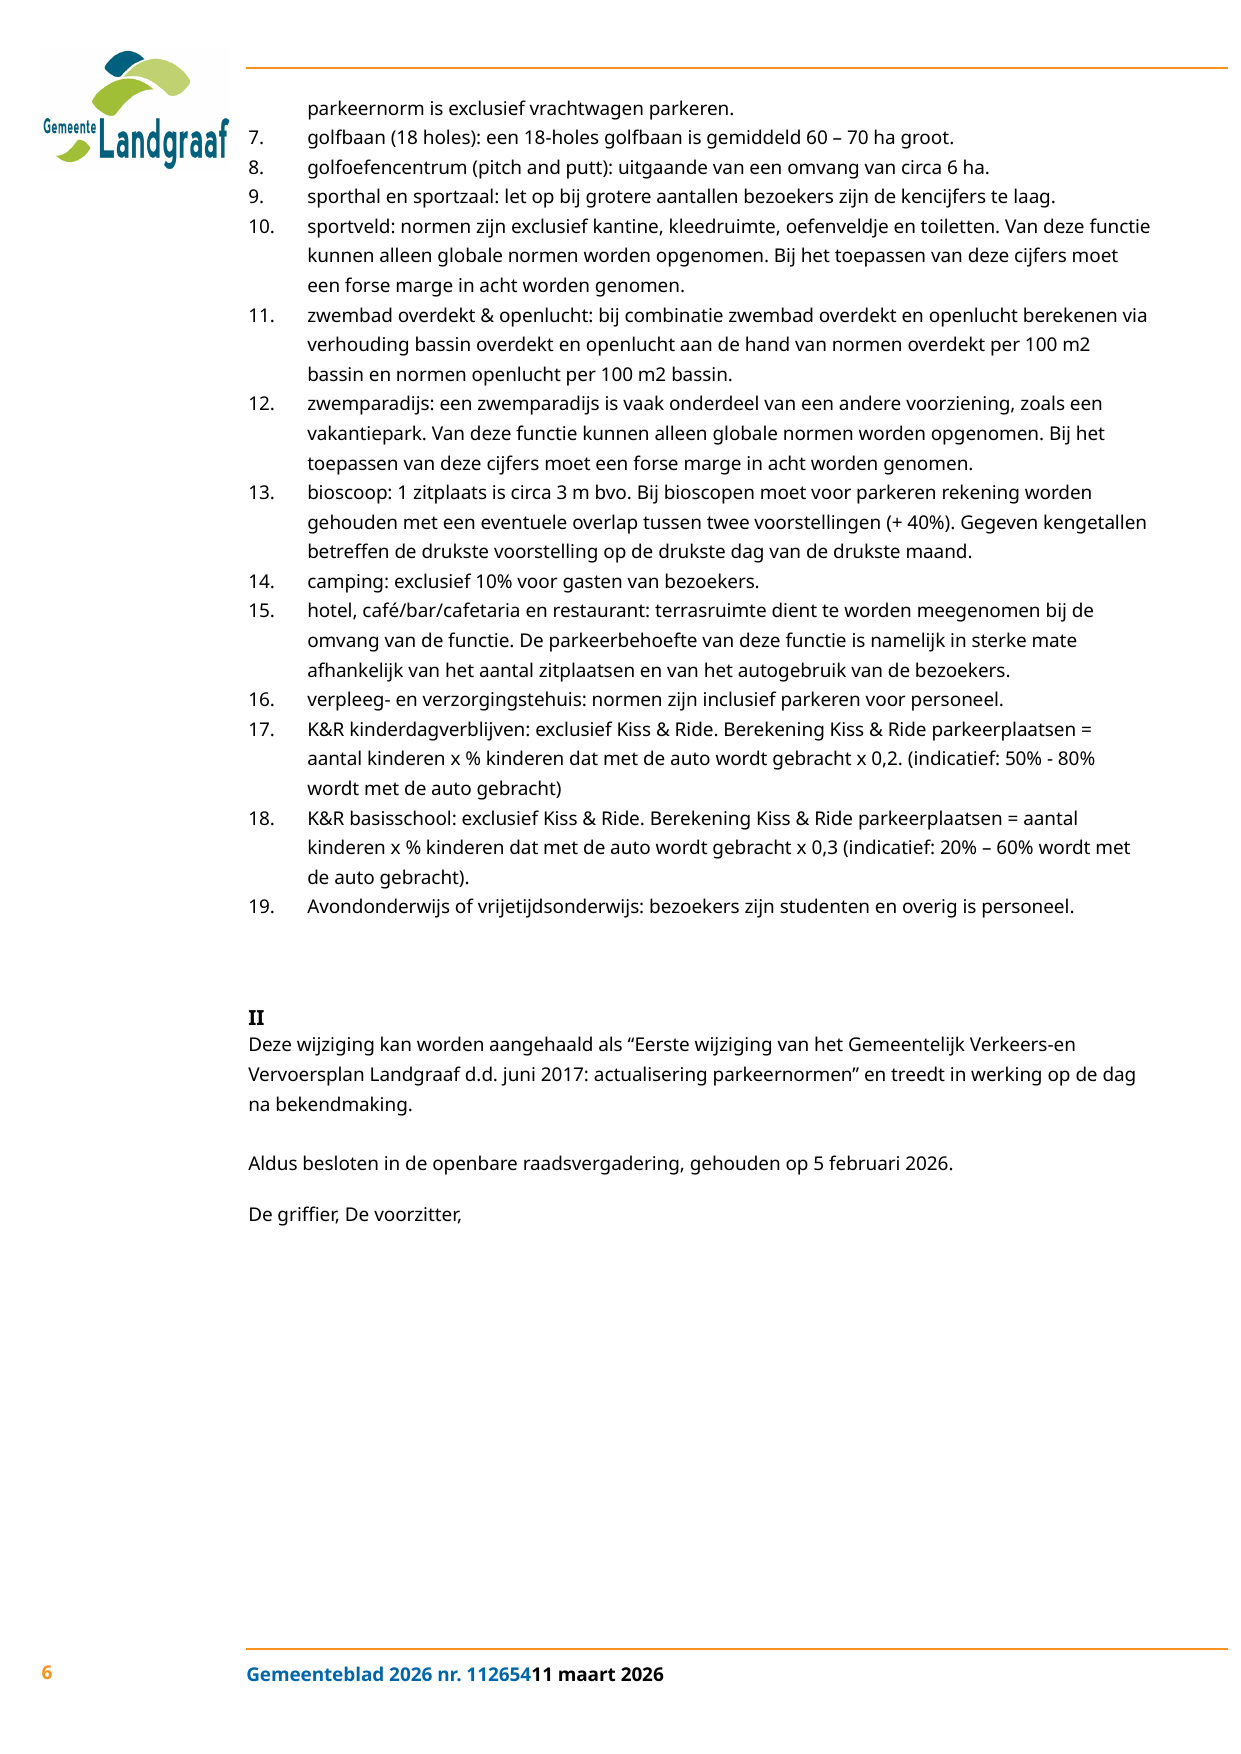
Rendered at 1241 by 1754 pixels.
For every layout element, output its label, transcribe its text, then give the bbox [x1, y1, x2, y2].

text De griffier, De voorzitter, [248, 1201, 1152, 1227]
list sporthal en sportzaal: let op bij grotere aantallen bezoekers zijn de kencijfers te laag. [248, 183, 1152, 209]
list zwemparadijs: een zwemparadijs is vaak onderdeel van een andere voorziening, zoals een vakantiepark. Van deze functie kunnen alleen globale normen worden opgenomen. Bij het toepassen van deze cijfers moet een forse marge in acht worden genomen. [248, 391, 1152, 476]
list sportveld: normen zijn exclusief kantine, kleedruimte, oefenveldje en toiletten. Van deze functie kunnen alleen globale normen worden opgenomen. Bij het toepassen van deze cijfers moet een forse marge in acht worden genomen. [248, 213, 1152, 298]
list hotel, café/bar/cafetaria en restaurant: terrasruimte dient te worden meegenomen bij de omvang van de functie. De parkeerbehoefte van deze functie is namelijk in sterke mate afhankelijk van het aantal zitplaatsen en van het autogebruik van de bezoekers. [248, 598, 1152, 683]
list K&R basisschool: exclusief Kiss & Ride. Berekening Kiss & Ride parkeerplaatsen = aantal kinderen x % kinderen dat met de auto wordt gebracht x 0,3 (indicatief: 20% – 60% wordt met de auto gebracht). [248, 805, 1152, 890]
list bioscoop: 1 zitplaats is circa 3 m bvo. Bij bioscopen moet voor parkeren rekening worden gehouden met een eventuele overlap tussen twee voorstellingen (+ 40%). Gegeven kengetallen betreffen de drukste voorstelling op de drukste dag van de drukste maand. [248, 479, 1152, 564]
list golfoefencentrum (pitch and putt): uitgaande van een omvang van circa 6 ha. [248, 154, 1152, 180]
text Aldus besloten in de openbare raadsvergadering, gehouden op 5 februari 2026. [248, 1150, 1152, 1176]
picture [41, 47, 231, 172]
list Avondonderwijs of vrijetijdsonderwijs: bezoekers zijn studenten en overig is personeel. [248, 893, 1152, 919]
text Deze wijziging kan worden aangehaald als “Eerste wijziging van het Gemeentelijk Verkeers-en Vervoersplan Landgraaf d.d. juni 2017: actualisering parkeernormen” en treedt in werking op de dag na bekendmaking. [248, 1032, 1152, 1116]
list parkeernorm is exclusief vrachtwagen parkeren. [248, 95, 1152, 121]
list verpleeg- en verzorgingstehuis: normen zijn inclusief parkeren voor personeel. [248, 686, 1152, 712]
list zwembad overdekt & openlucht: bij combinatie zwembad overdekt en openlucht berekenen via verhouding bassin overdekt en openlucht aan de hand van normen overdekt per 100 m2 bassin en normen openlucht per 100 m2 bassin. [248, 302, 1152, 387]
list golfbaan (18 holes): een 18-holes golfbaan is gemiddeld 60 – 70 ha groot. [248, 124, 1152, 150]
text II [248, 1003, 1152, 1032]
list camping: exclusief 10% voor gasten van bezoekers. [248, 568, 1152, 594]
list K&R kinderdagverblijven: exclusief Kiss & Ride. Berekening Kiss & Ride parkeerplaatsen = aantal kinderen x % kinderen dat met de auto wordt gebracht x 0,2. (indicatief: 50% - 80% wordt met de auto gebracht) [248, 716, 1152, 801]
